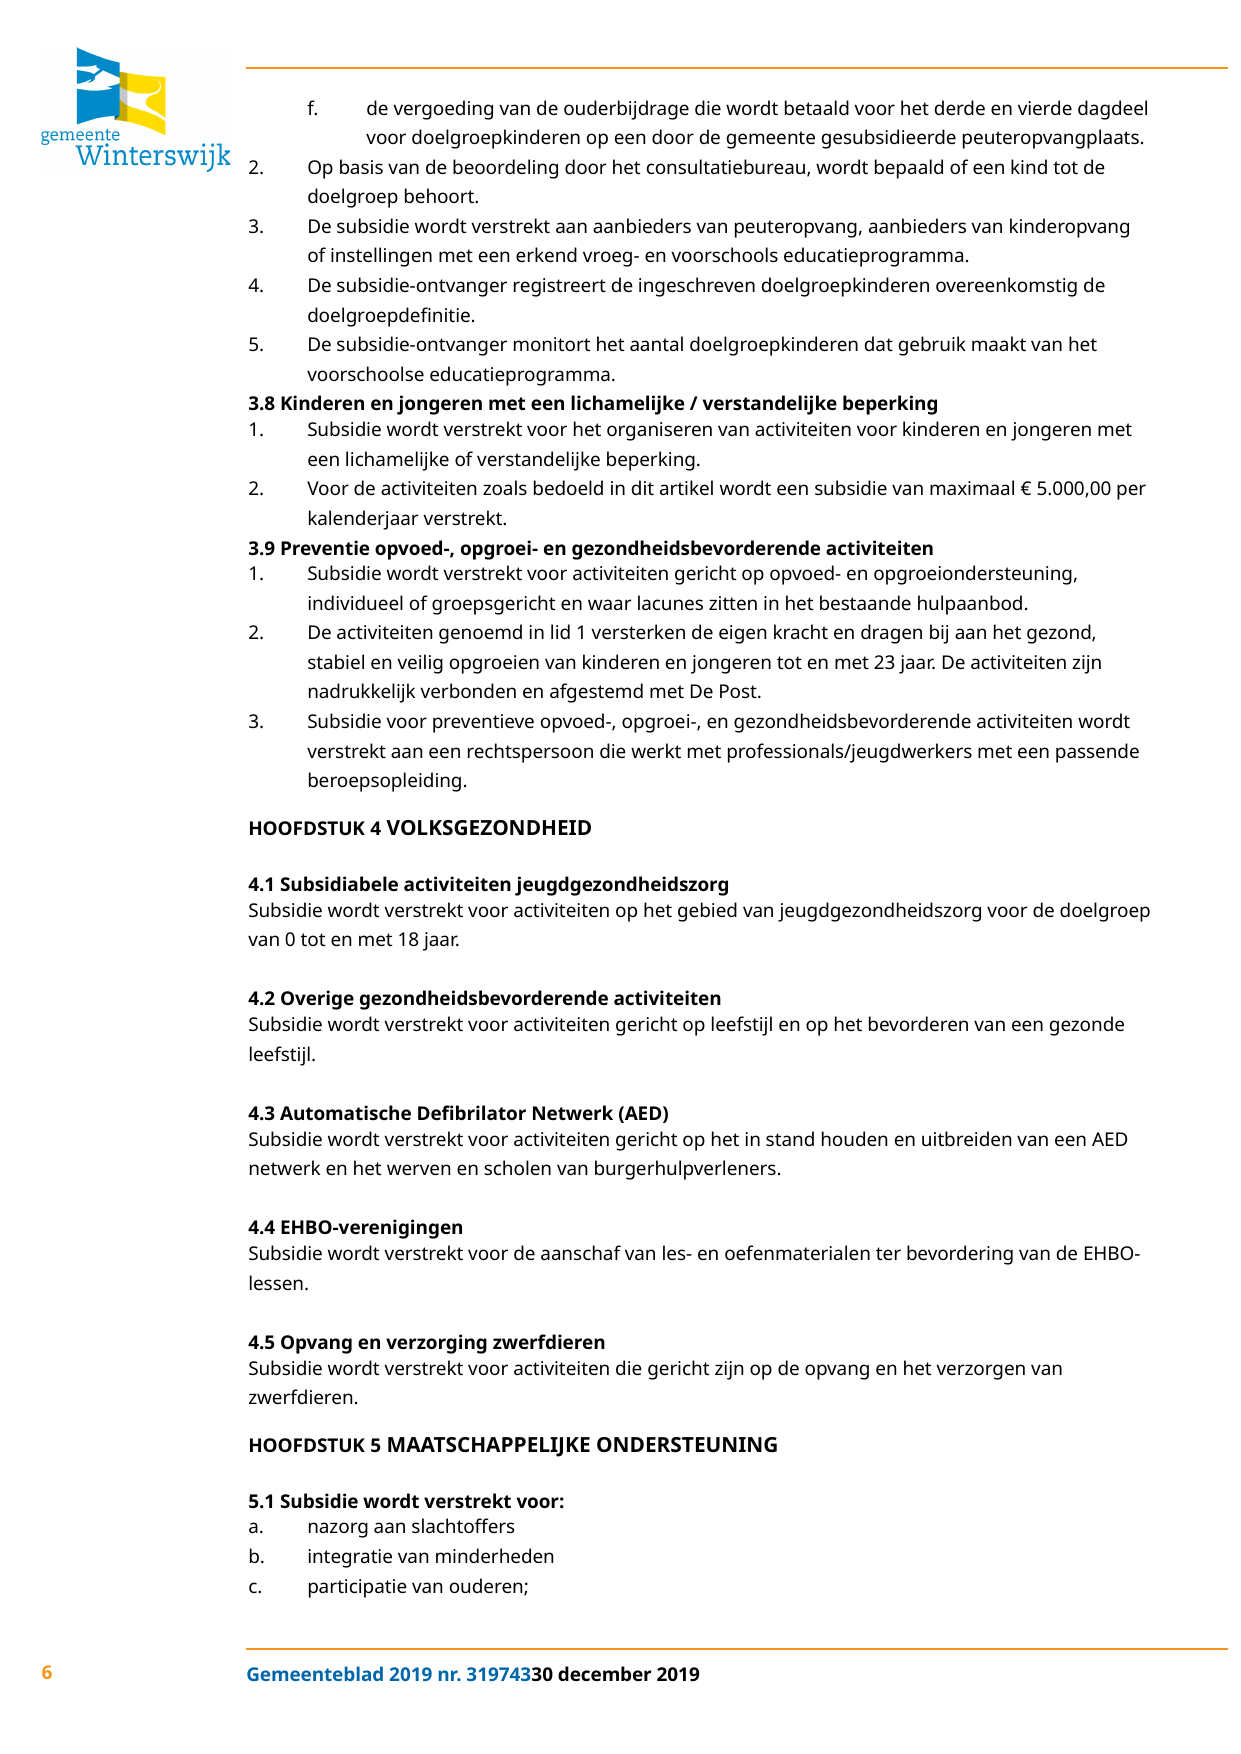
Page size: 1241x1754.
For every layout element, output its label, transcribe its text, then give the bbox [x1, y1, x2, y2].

text Subsidie wordt verstrekt voor activiteiten op het gebied van jeugdgezondheidszorg voor de doelgroep van 0 tot en met 18 jaar. [248, 897, 1152, 952]
text HOOFDSTUK 4 VOLKSGEZONDHEID [248, 813, 1152, 842]
text Subsidie wordt verstrekt voor de aanschaf van les- en oefenmaterialen ter bevordering van de EHBO-lessen. [248, 1240, 1152, 1296]
text 3.9 Preventie opvoed-, opgroei- en gezondheidsbevorderende activiteiten [248, 535, 1152, 560]
text 4.3 Automatische Defibrilator Netwerk (AED) [248, 1100, 1152, 1126]
picture [41, 47, 231, 172]
text Subsidie wordt verstrekt voor activiteiten gericht op leefstijl en op het bevorderen van een gezonde leefstijl. [248, 1011, 1152, 1067]
list Voor de activiteiten zoals bedoeld in dit artikel wordt een subsidie van maximaal € 5.000,00 per kalenderjaar verstrekt. [248, 476, 1152, 531]
text HOOFDSTUK 5 MAATSCHAPPELIJKE ONDERSTEUNING [248, 1430, 1152, 1458]
list Subsidie voor preventieve opvoed-, opgroei-, en gezondheidsbevorderende activiteiten wordt verstrekt aan een rechtspersoon die werkt met professionals/jeugdwerkers met een passende beroepsopleiding. [248, 708, 1152, 793]
list Op basis van de beoordeling door het consultatiebureau, wordt bepaald of een kind tot de doelgroep behoort. [248, 154, 1152, 209]
list nazorg aan slachtoffers [248, 1514, 1152, 1539]
list De subsidie-ontvanger monitort het aantal doelgroepkinderen dat gebruik maakt van het voorschoolse educatieprogramma. [248, 331, 1152, 387]
list Subsidie wordt verstrekt voor het organiseren van activiteiten voor kinderen en jongeren met een lichamelijke of verstandelijke beperking. [248, 416, 1152, 472]
text 4.1 Subsidiabele activiteiten jeugdgezondheidszorg [248, 871, 1152, 897]
list integratie van minderheden [248, 1543, 1152, 1569]
text Subsidie wordt verstrekt voor activiteiten die gericht zijn op de opvang en het verzorgen van zwerfdieren. [248, 1355, 1152, 1410]
list de vergoeding van de ouderbijdrage die wordt betaald voor het derde en vierde dagdeel voor doelgroepkinderen op een door de gemeente gesubsidieerde peuteropvangplaats. [307, 95, 1152, 150]
list De subsidie-ontvanger registreert de ingeschreven doelgroepkinderen overeenkomstig de doelgroepdefinitie. [248, 272, 1152, 328]
text 4.5 Opvang en verzorging zwerfdieren [248, 1329, 1152, 1355]
list De subsidie wordt verstrekt aan aanbieders van peuteropvang, aanbieders van kinderopvang of instellingen met een erkend vroeg- en voorschools educatieprogramma. [248, 213, 1152, 268]
text Subsidie wordt verstrekt voor activiteiten gericht op het in stand houden en uitbreiden van een AED netwerk en het werven en scholen van burgerhulpverleners. [248, 1126, 1152, 1181]
picture [225, 153, 231, 162]
text 3.8 Kinderen en jongeren met een lichamelijke / verstandelijke beperking [248, 391, 1152, 416]
list Subsidie wordt verstrekt voor activiteiten gericht op opvoed- en opgroeiondersteuning, individueel of groepsgericht en waar lacunes zitten in het bestaande hulpaanbod. [248, 560, 1152, 616]
list De activiteiten genoemd in lid 1 versterken de eigen kracht en dragen bij aan het gezond, stabiel en veilig opgroeien van kinderen en jongeren tot en met 23 jaar. De activiteiten zijn nadrukkelijk verbonden en afgestemd met De Post. [248, 619, 1152, 704]
text 4.4 EHBO-verenigingen [248, 1214, 1152, 1240]
list participatie van ouderen; [248, 1573, 1152, 1599]
text 5.1 Subsidie wordt verstrekt voor: [248, 1488, 1152, 1514]
text 4.2 Overige gezondheidsbevorderende activiteiten [248, 986, 1152, 1011]
